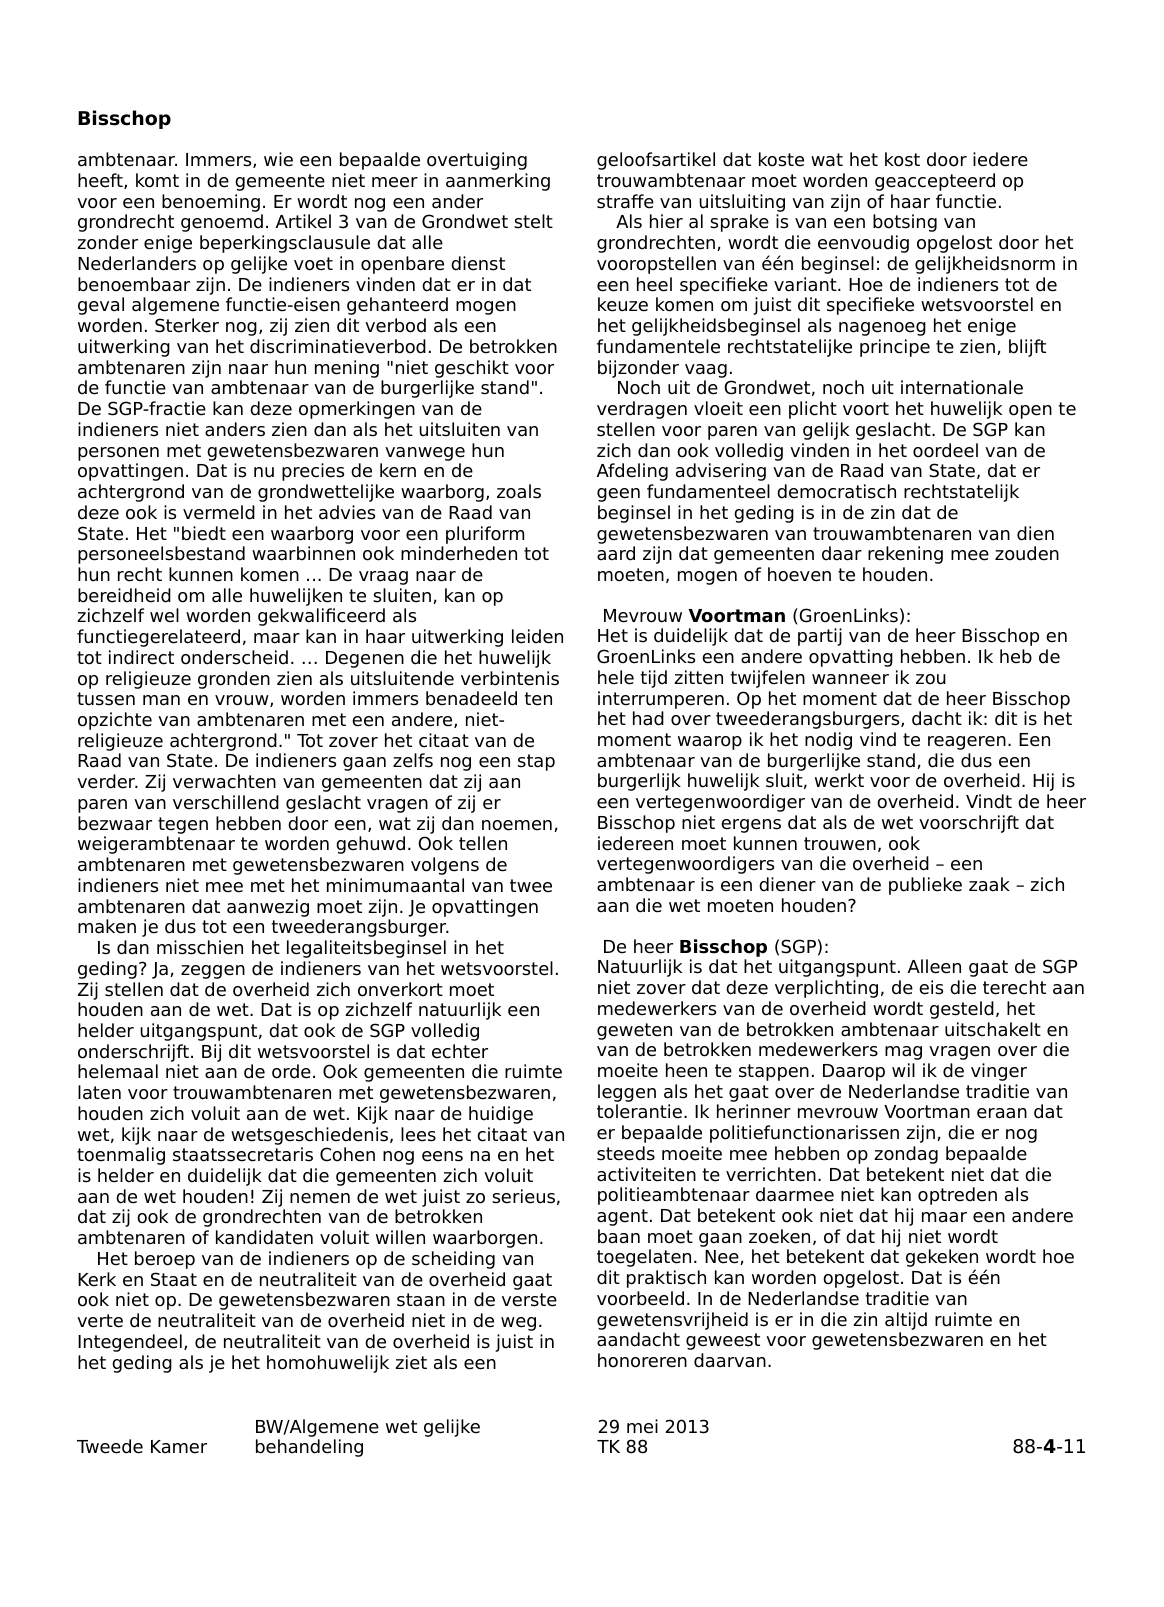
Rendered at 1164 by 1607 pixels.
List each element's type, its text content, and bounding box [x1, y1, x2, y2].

text Is dan misschien het legaliteitsbeginsel in het geding? Ja, zeggen de indieners van het wetsvoorstel. Zij stellen dat de overheid zich onverkort moet houden aan de wet. Dat is op zichzelf natuurlijk een helder uitgangspunt, dat ook de SGP volledig onderschrijft. Bij dit wetsvoorstel is dat echter helemaal niet aan de orde. Ook gemeenten die ruimte laten voor trouwambtenaren met gewetensbezwaren, houden zich voluit aan de wet. Kijk naar de huidige wet, kijk naar de wetsgeschiedenis, lees het citaat van toenmalig staatssecretaris Cohen nog eens na en het is helder en duidelijk dat die gemeenten zich voluit aan de wet houden! Zij nemen de wet juist zo serieus, dat zij ook de grondrechten van de betrokken ambtenaren of kandidaten voluit willen waarborgen. [77, 938, 567, 1249]
text ambtenaar. Immers, wie een bepaalde overtuiging heeft, komt in de gemeente niet meer in aanmerking voor een benoeming. Er wordt nog een ander grondrecht genoemd. Artikel 3 van de Grondwet stelt zonder enige beperkingsclausule dat alle Nederlanders op gelijke voet in openbare dienst benoembaar zijn. De indieners vinden dat er in dat geval algemene functie-eisen gehanteerd mogen worden. Sterker nog, zij zien dit verbod als een uitwerking van het discriminatieverbod. De betrokken ambtenaren zijn naar hun mening "niet geschikt voor de functie van ambtenaar van de burgerlijke stand". De SGP-fractie kan deze opmerkingen van de indieners niet anders zien dan als het uitsluiten van personen met gewetensbezwaren vanwege hun opvattingen. Dat is nu precies de kern en de achtergrond van de grondwettelijke waarborg, zoals deze ook is vermeld in het advies van de Raad van State. Het "biedt een waarborg voor een pluriform personeelsbestand waarbinnen ook minderheden tot hun recht kunnen komen ... De vraag naar de bereidheid om alle huwelijken te sluiten, kan op zichzelf wel worden gekwalificeerd als functiegerelateerd, maar kan in haar uitwerking leiden tot indirect onderscheid. … Degenen die het huwelijk op religieuze gronden zien als uitsluitende verbintenis tussen man en vrouw, worden immers benadeeld ten opzichte van ambtenaren met een andere, niet-religieuze achtergrond." Tot zover het citaat van de Raad van State. De indieners gaan zelfs nog een stap verder. Zij verwachten van gemeenten dat zij aan paren van verschillend geslacht vragen of zij er bezwaar tegen hebben door een, wat zij dan noemen, weigerambtenaar te worden gehuwd. Ook tellen ambtenaren met gewetensbezwaren volgens de indieners niet mee met het minimumaantal van twee ambtenaren dat aanwezig moet zijn. Je opvattingen maken je dus tot een tweederangsburger. [77, 150, 567, 938]
text Natuurlijk is dat het uitgangspunt. Alleen gaat de SGP niet zover dat deze verplichting, de eis die terecht aan medewerkers van de overheid wordt gesteld, het geweten van de betrokken ambtenaar uitschakelt en van de betrokken medewerkers mag vragen over die moeite heen te stappen. Daarop wil ik de vinger leggen als het gaat over de Nederlandse traditie van tolerantie. Ik herinner mevrouw Voortman eraan dat er bepaalde politiefunctionarissen zijn, die er nog steeds moeite mee hebben op zondag bepaalde activiteiten te verrichten. Dat betekent niet dat die politieambtenaar daarmee niet kan optreden als agent. Dat betekent ook niet dat hij maar een andere baan moet gaan zoeken, of dat hij niet wordt toegelaten. Nee, het betekent dat gekeken wordt hoe dit praktisch kan worden opgelost. Dat is één voorbeeld. In de Nederlandse traditie van gewetensvrijheid is er in die zin altijd ruimte en aandacht geweest voor gewetensbezwaren en het honoreren daarvan. [596, 957, 1087, 1372]
text Als hier al sprake is van een botsing van grondrechten, wordt die eenvoudig opgelost door het vooropstellen van één beginsel: de gelijkheidsnorm in een heel specifieke variant. Hoe de indieners tot de keuze komen om juist dit specifieke wetsvoorstel en het gelijkheidsbeginsel als nagenoeg het enige fundamentele rechtstatelijke principe te zien, blijft bijzonder vaag. [596, 212, 1087, 378]
text De heer Bisschop (SGP): [596, 936, 1087, 957]
text Het is duidelijk dat de partij van de heer Bisschop en GroenLinks een andere opvatting hebben. Ik heb de hele tijd zitten twijfelen wanneer ik zou interrumperen. Op het moment dat de heer Bisschop het had over tweederangsburgers, dacht ik: dit is het moment waarop ik het nodig vind te reageren. Een ambtenaar van de burgerlijke stand, die dus een burgerlijk huwelijk sluit, werkt voor de overheid. Hij is een vertegenwoordiger van de overheid. Vindt de heer Bisschop niet ergens dat als de wet voorschrijft dat iedereen moet kunnen trouwen, ook vertegenwoordigers van die overheid – een ambtenaar is een diener van de publieke zaak – zich aan die wet moeten houden? [596, 626, 1087, 916]
text Het beroep van de indieners op de scheiding van Kerk en Staat en de neutraliteit van de overheid gaat ook niet op. De gewetensbezwaren staan in de verste verte de neutraliteit van de overheid niet in de weg. Integendeel, de neutraliteit van de overheid is juist in het geding als je het homohuwelijk ziet als een [77, 1249, 567, 1373]
text geloofsartikel dat koste wat het kost door iedere trouwambtenaar moet worden geaccepteerd op straffe van uitsluiting van zijn of haar functie. [596, 150, 1087, 212]
text Mevrouw Voortman (GroenLinks): [596, 606, 1087, 626]
text Noch uit de Grondwet, noch uit internationale verdragen vloeit een plicht voort het huwelijk open te stellen voor paren van gelijk geslacht. De SGP kan zich dan ook volledig vinden in het oordeel van de Afdeling advisering van de Raad van State, dat er geen fundamenteel democratisch rechtstatelijk beginsel in het geding is in de zin dat de gewetensbezwaren van trouwambtenaren van dien aard zijn dat gemeenten daar rekening mee zouden moeten, mogen of hoeven te houden. [596, 378, 1087, 586]
